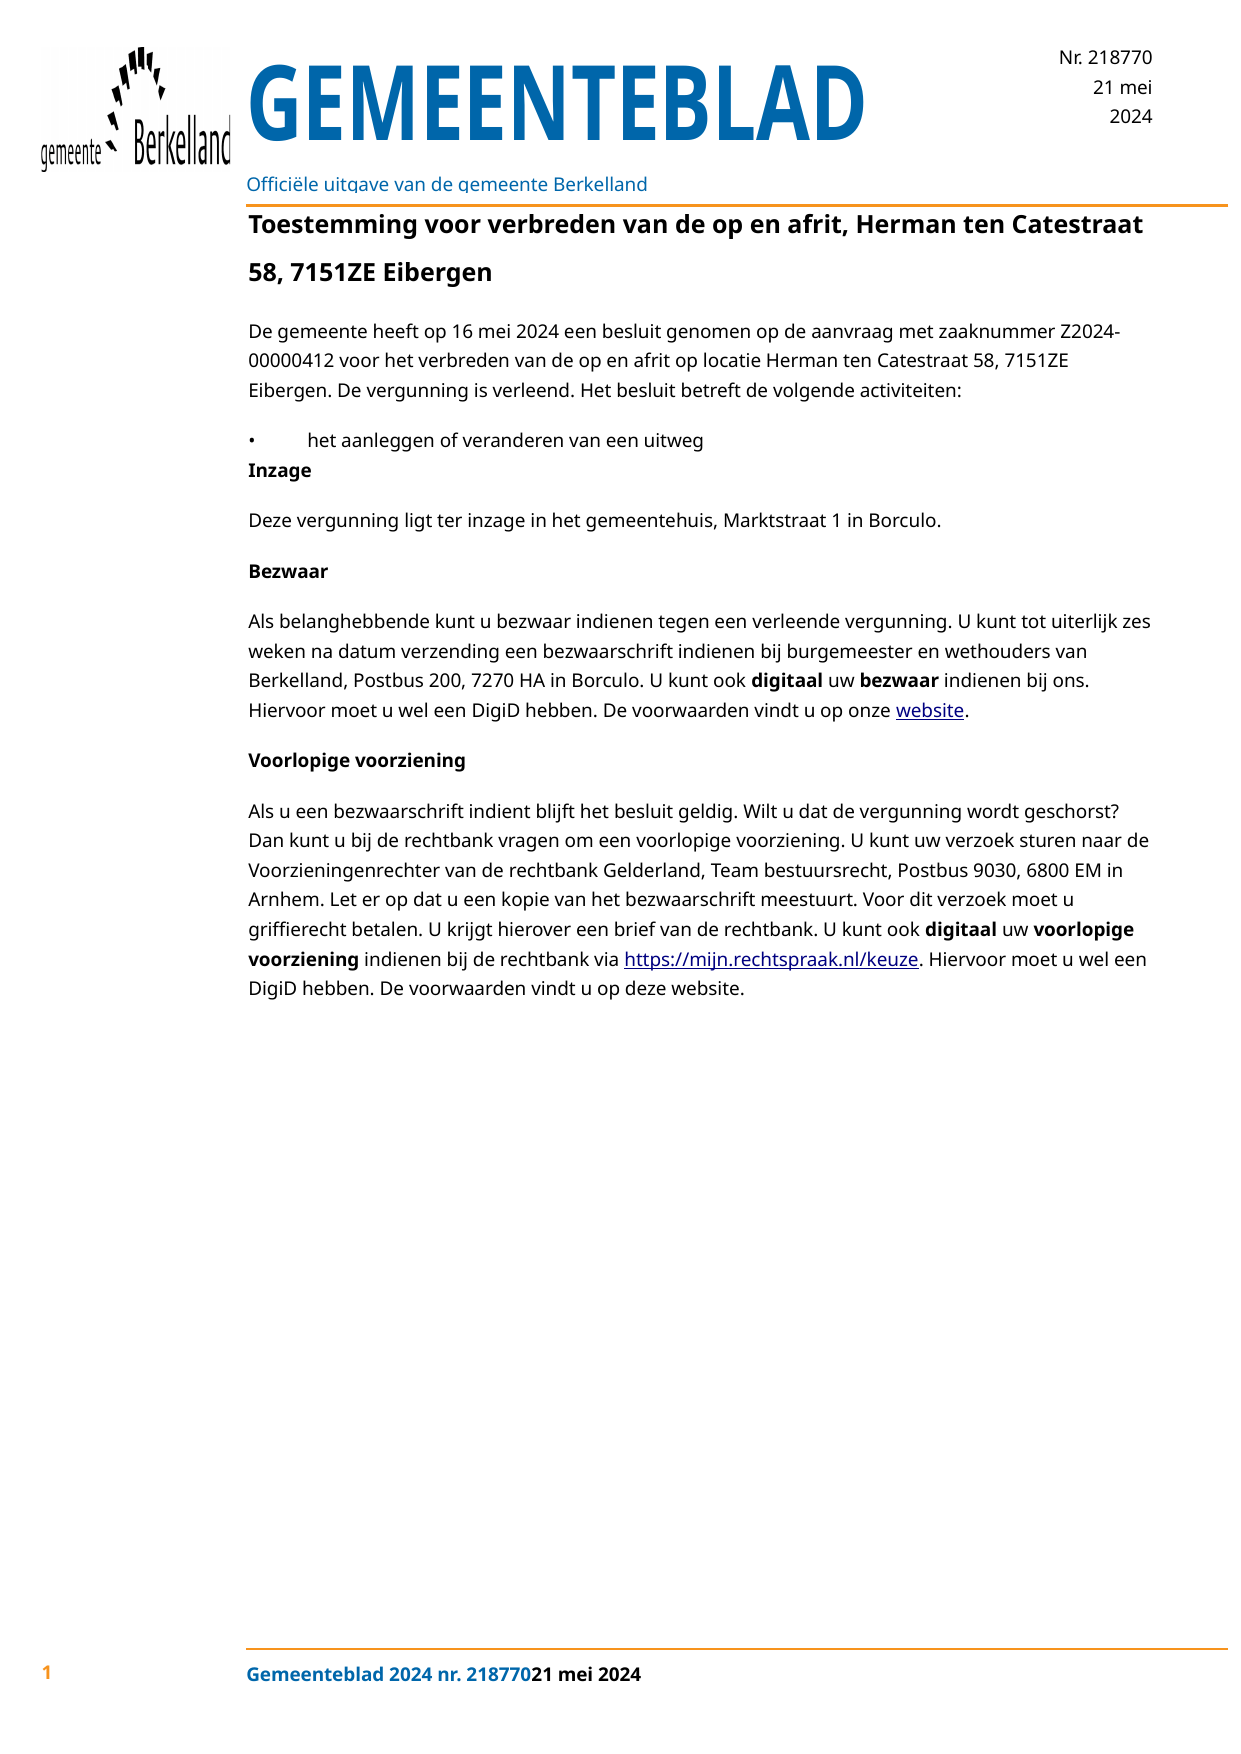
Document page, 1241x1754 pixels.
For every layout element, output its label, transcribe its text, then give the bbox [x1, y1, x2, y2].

text Bezwaar [248, 558, 1152, 584]
text Inzage [248, 457, 1152, 483]
text Als belanghebbende kunt u bezwaar indienen tegen een verleende vergunning. U kunt tot uiterlijk zes weken na datum verzending een bezwaarschrift indienen bij burgemeester en wethouders van Berkelland, Postbus 200, 7270 HA in Borculo. U kunt ook digitaal uw bezwaar indienen bij ons. Hiervoor moet u wel een DigiD hebben. De voorwaarden vindt u op onze website. [248, 608, 1152, 723]
text Voorlopige voorziening [248, 747, 1152, 773]
list het aanleggen of veranderen van een uitweg [248, 427, 1152, 453]
picture [41, 47, 231, 172]
text Deze vergunning ligt ter inzage in het gemeentehuis, Marktstraat 1 in Borculo. [248, 507, 1152, 533]
text De gemeente heeft op 16 mei 2024 een besluit genomen op de aanvraag met zaaknummer Z2024-00000412 voor het verbreden van de op en afrit op locatie Herman ten Catestraat 58, 7151ZE Eibergen. De vergunning is verleend. Het besluit betreft de volgende activiteiten: [248, 318, 1152, 403]
text Toestemming voor verbreden van de op en afrit, Herman ten Catestraat 58, 7151ZE Eibergen [248, 207, 1152, 288]
text Als u een bezwaarschrift indient blijft het besluit geldig. Wilt u dat de vergunning wordt geschorst? Dan kunt u bij de rechtbank vragen om een voorlopige voorziening. U kunt uw verzoek sturen naar de Voorzieningenrechter van de rechtbank Gelderland, Team bestuursrecht, Postbus 9030, 6800 EM in Arnhem. Let er op dat u een kopie van het bezwaarschrift meestuurt. Voor dit verzoek moet u griffierecht betalen. U krijgt hierover een brief van de rechtbank. U kunt ook digitaal uw voorlopige voorziening indienen bij de rechtbank via https://mijn.rechtspraak.nl/keuze. Hiervoor moet u wel een DigiD hebben. De voorwaarden vindt u op deze website. [248, 798, 1152, 1001]
